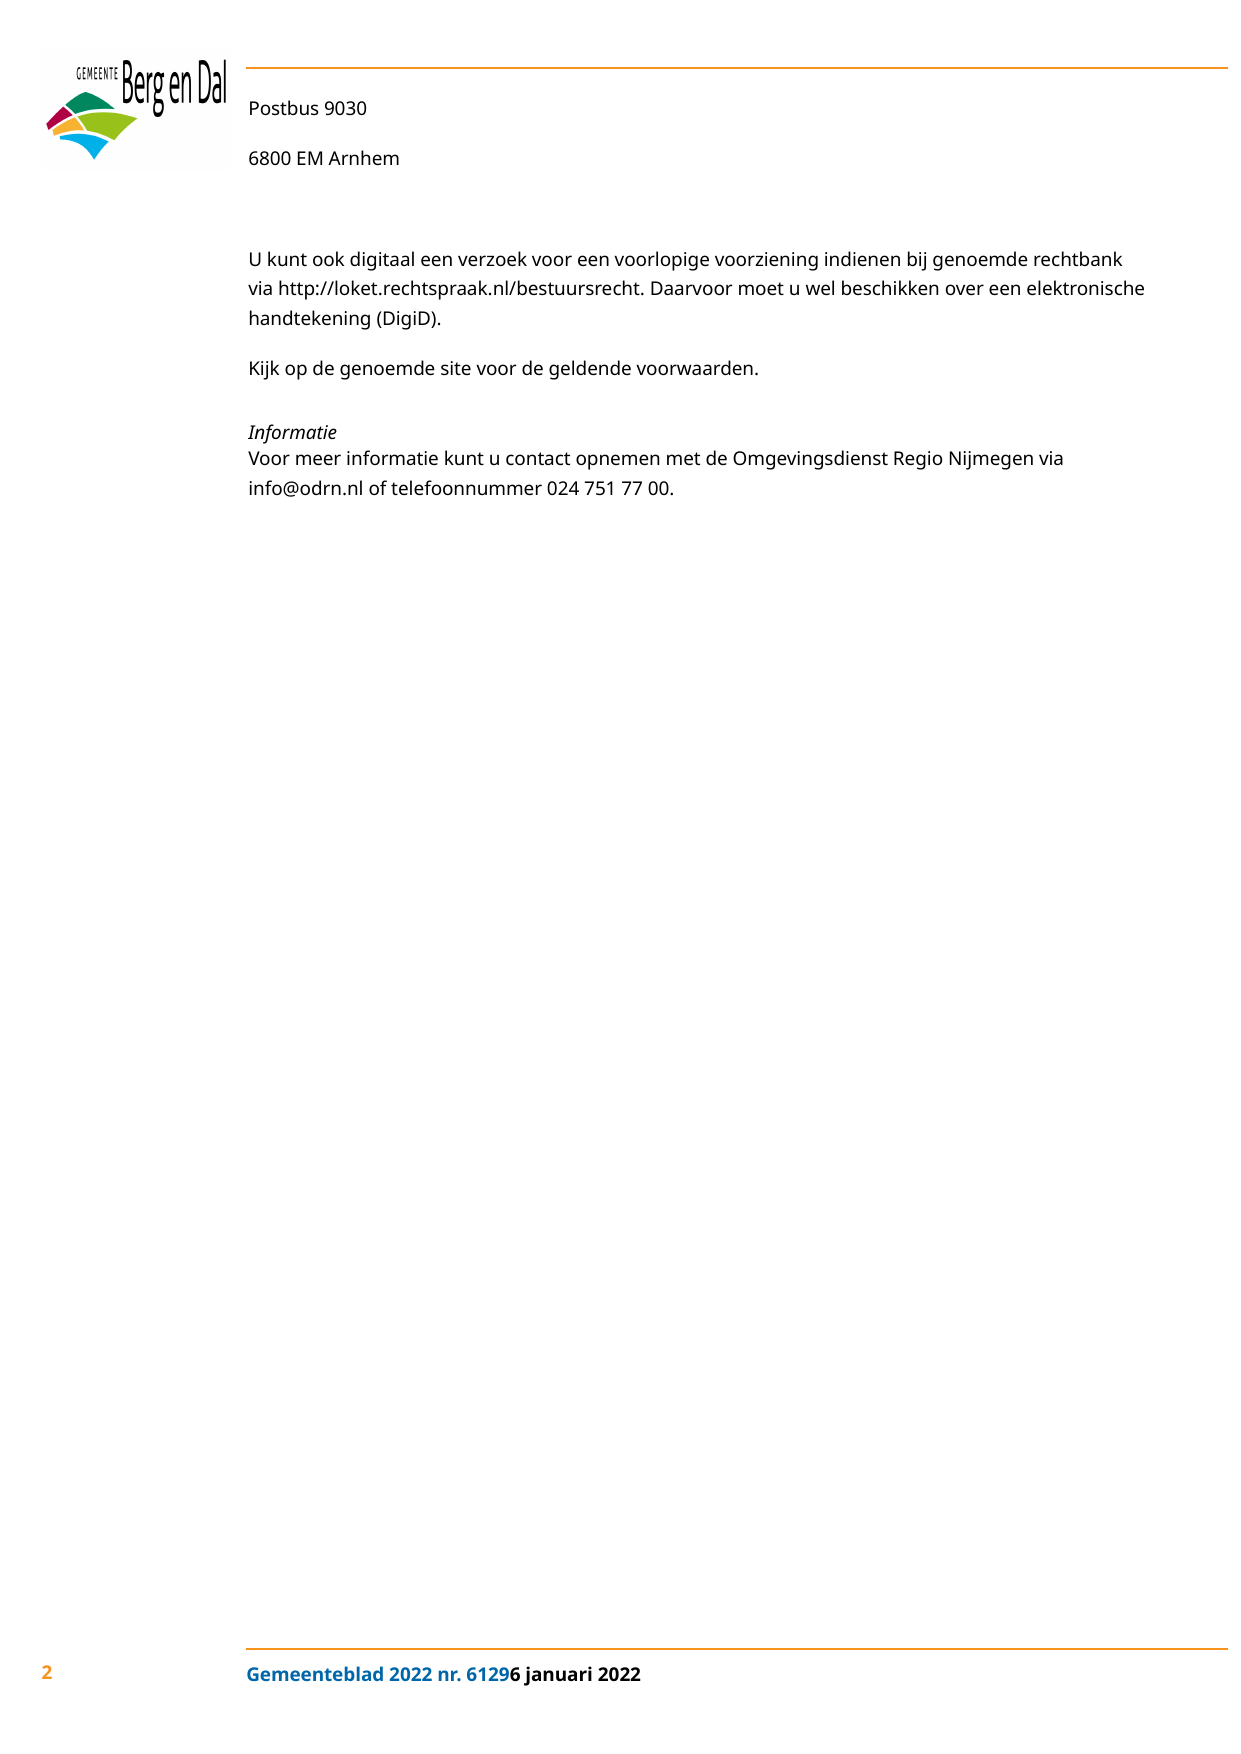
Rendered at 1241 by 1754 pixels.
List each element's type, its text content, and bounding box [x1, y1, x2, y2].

text Informatie [248, 419, 1152, 445]
text 6800 EM Arnhem [248, 145, 1152, 171]
text Voor meer informatie kunt u contact opnemen met de Omgevingsdienst Regio Nijmegen via info@odrn.nl of telefoonnummer 024 751 77 00. [248, 445, 1152, 501]
text U kunt ook digitaal een verzoek voor een voorlopige voorziening indienen bij genoemde rechtbank via http://loket.rechtspraak.nl/bestuursrecht. Daarvoor moet u wel beschikken over een elektronische handtekening (DigiD). [248, 246, 1152, 331]
text Kijk op de genoemde site voor de geldende voorwaarden. [248, 356, 1152, 381]
picture [41, 47, 231, 172]
text Postbus 9030 [248, 95, 1152, 121]
